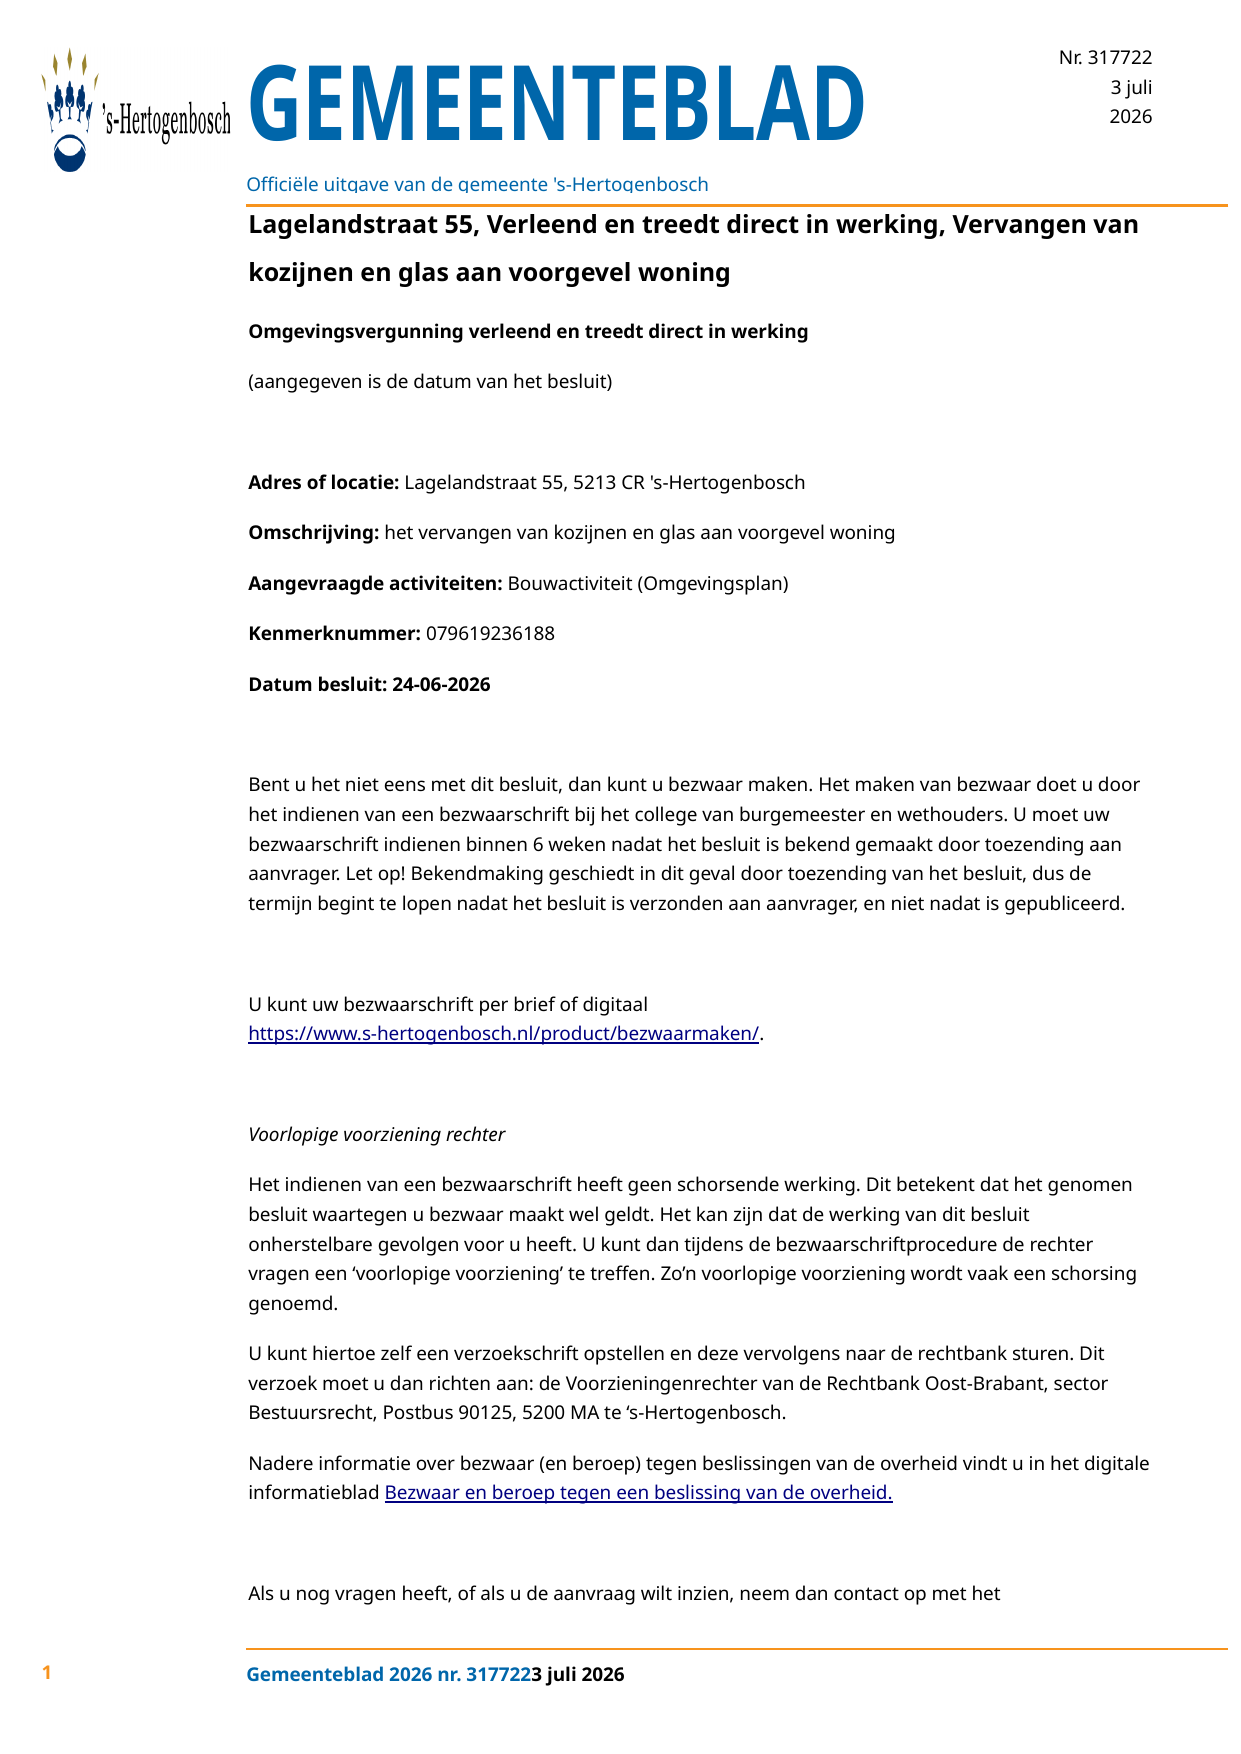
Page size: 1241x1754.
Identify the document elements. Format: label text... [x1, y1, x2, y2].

text Datum besluit: 24-06-2026 [248, 671, 1152, 697]
text Kenmerknummer: 079619236188 [248, 620, 1152, 646]
text Adres of locatie: Lagelandstraat 55, 5213 CR 's-Hertogenbosch [248, 469, 1152, 495]
text Voorlopige voorziening rechter [248, 1121, 1152, 1147]
picture [41, 47, 231, 172]
text Als u nog vragen heeft, of als u de aanvraag wilt inzien, neem dan contact op met het [248, 1580, 1152, 1606]
text Bent u het niet eens met dit besluit, dan kunt u bezwaar maken. Het maken van bezwaar doet u door het indienen van een bezwaarschrift bij het college van burgemeester en wethouders. U moet uw bezwaarschrift indienen binnen 6 weken nadat het besluit is bekend gemaakt door toezending aan aanvrager. Let op! Bekendmaking geschiedt in dit geval door toezending van het besluit, dus de termijn begint te lopen nadat het besluit is verzonden aan aanvrager, en niet nadat is gepubliceerd. [248, 772, 1152, 916]
text Omgevingsvergunning verleend en treedt direct in werking [248, 318, 1152, 344]
text Nadere informatie over bezwaar (en beroep) tegen beslissingen van de overheid vindt u in het digitale informatieblad Bezwaar en beroep tegen een beslissing van de overheid. [248, 1450, 1152, 1505]
text Aangevraagde activiteiten: Bouwactiviteit (Omgevingsplan) [248, 570, 1152, 596]
text U kunt uw bezwaarschrift per brief of digitaal https://www.s-hertogenbosch.nl/product/bezwaarmaken/. [248, 991, 1152, 1046]
text Het indienen van een bezwaarschrift heeft geen schorsende werking. Dit betekent dat het genomen besluit waartegen u bezwaar maakt wel geldt. Het kan zijn dat de werking van dit besluit onherstelbare gevolgen voor u heeft. U kunt dan tijdens de bezwaarschriftprocedure de rechter vragen een ‘voorlopige voorziening’ te treffen. Zo’n voorlopige voorziening wordt vaak een schorsing genoemd. [248, 1172, 1152, 1316]
text Lagelandstraat 55, Verleend en treedt direct in werking, Vervangen van kozijnen en glas aan voorgevel woning [248, 207, 1152, 288]
text U kunt hiertoe zelf een verzoekschrift opstellen en deze vervolgens naar de rechtbank sturen. Dit verzoek moet u dan richten aan: de Voorzieningenrechter van de Rechtbank Oost-Brabant, sector Bestuursrecht, Postbus 90125, 5200 MA te ‘s-Hertogenbosch. [248, 1340, 1152, 1425]
text Omschrijving: het vervangen van kozijnen en glas aan voorgevel woning [248, 519, 1152, 545]
text (aangegeven is de datum van het besluit) [248, 368, 1152, 394]
